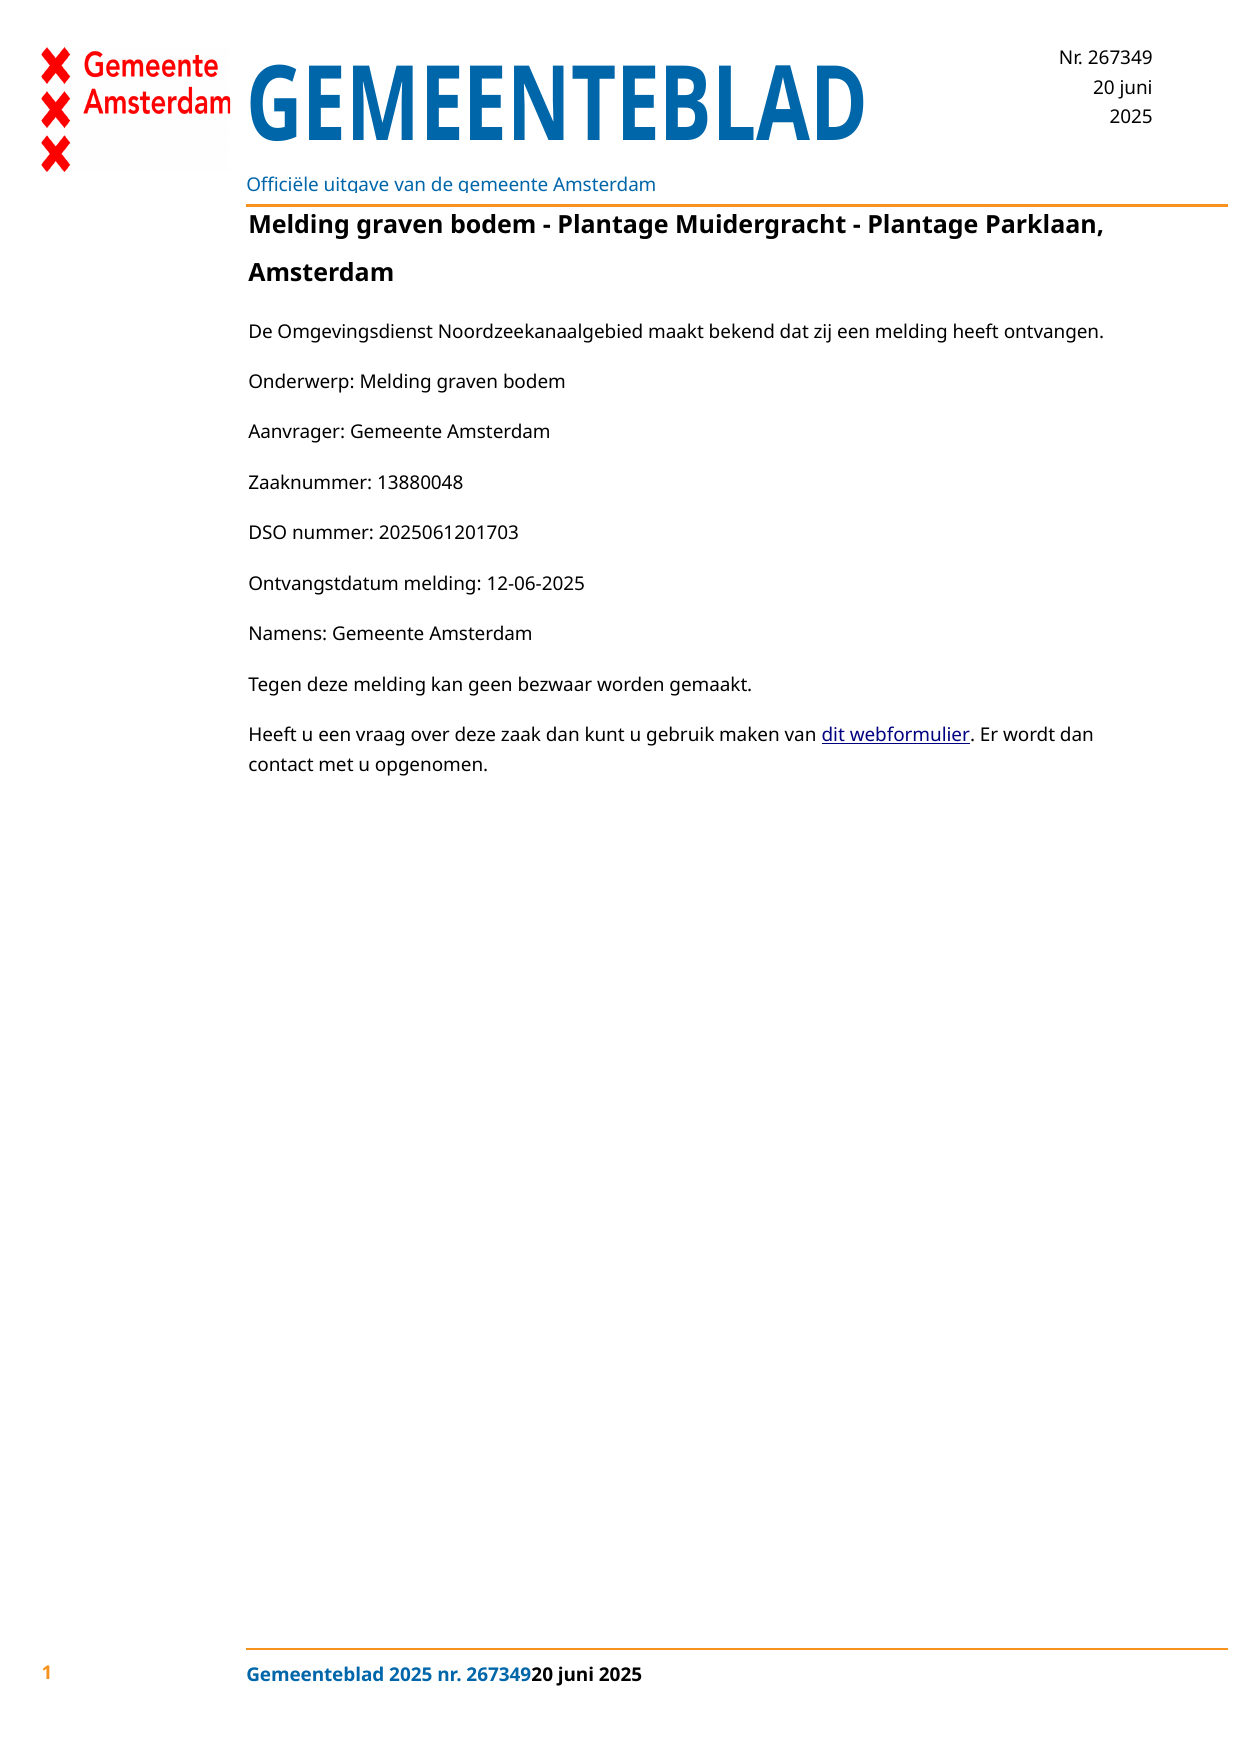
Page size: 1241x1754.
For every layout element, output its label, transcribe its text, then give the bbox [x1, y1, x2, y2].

text Onderwerp: Melding graven bodem [248, 368, 1152, 394]
text DSO nummer: 2025061201703 [248, 519, 1152, 545]
text Tegen deze melding kan geen bezwaar worden gemaakt. [248, 671, 1152, 697]
text Zaaknummer: 13880048 [248, 469, 1152, 495]
picture [41, 47, 231, 172]
text Aanvrager: Gemeente Amsterdam [248, 419, 1152, 444]
text Heeft u een vraag over deze zaak dan kunt u gebruik maken van dit webformulier. Er wordt dan contact met u opgenomen. [248, 721, 1152, 777]
text Melding graven bodem - Plantage Muidergracht - Plantage Parklaan, Amsterdam [248, 207, 1152, 288]
text De Omgevingsdienst Noordzeekanaalgebied maakt bekend dat zij een melding heeft ontvangen. [248, 318, 1152, 344]
text Namens: Gemeente Amsterdam [248, 620, 1152, 646]
text Ontvangstdatum melding: 12-06-2025 [248, 570, 1152, 596]
